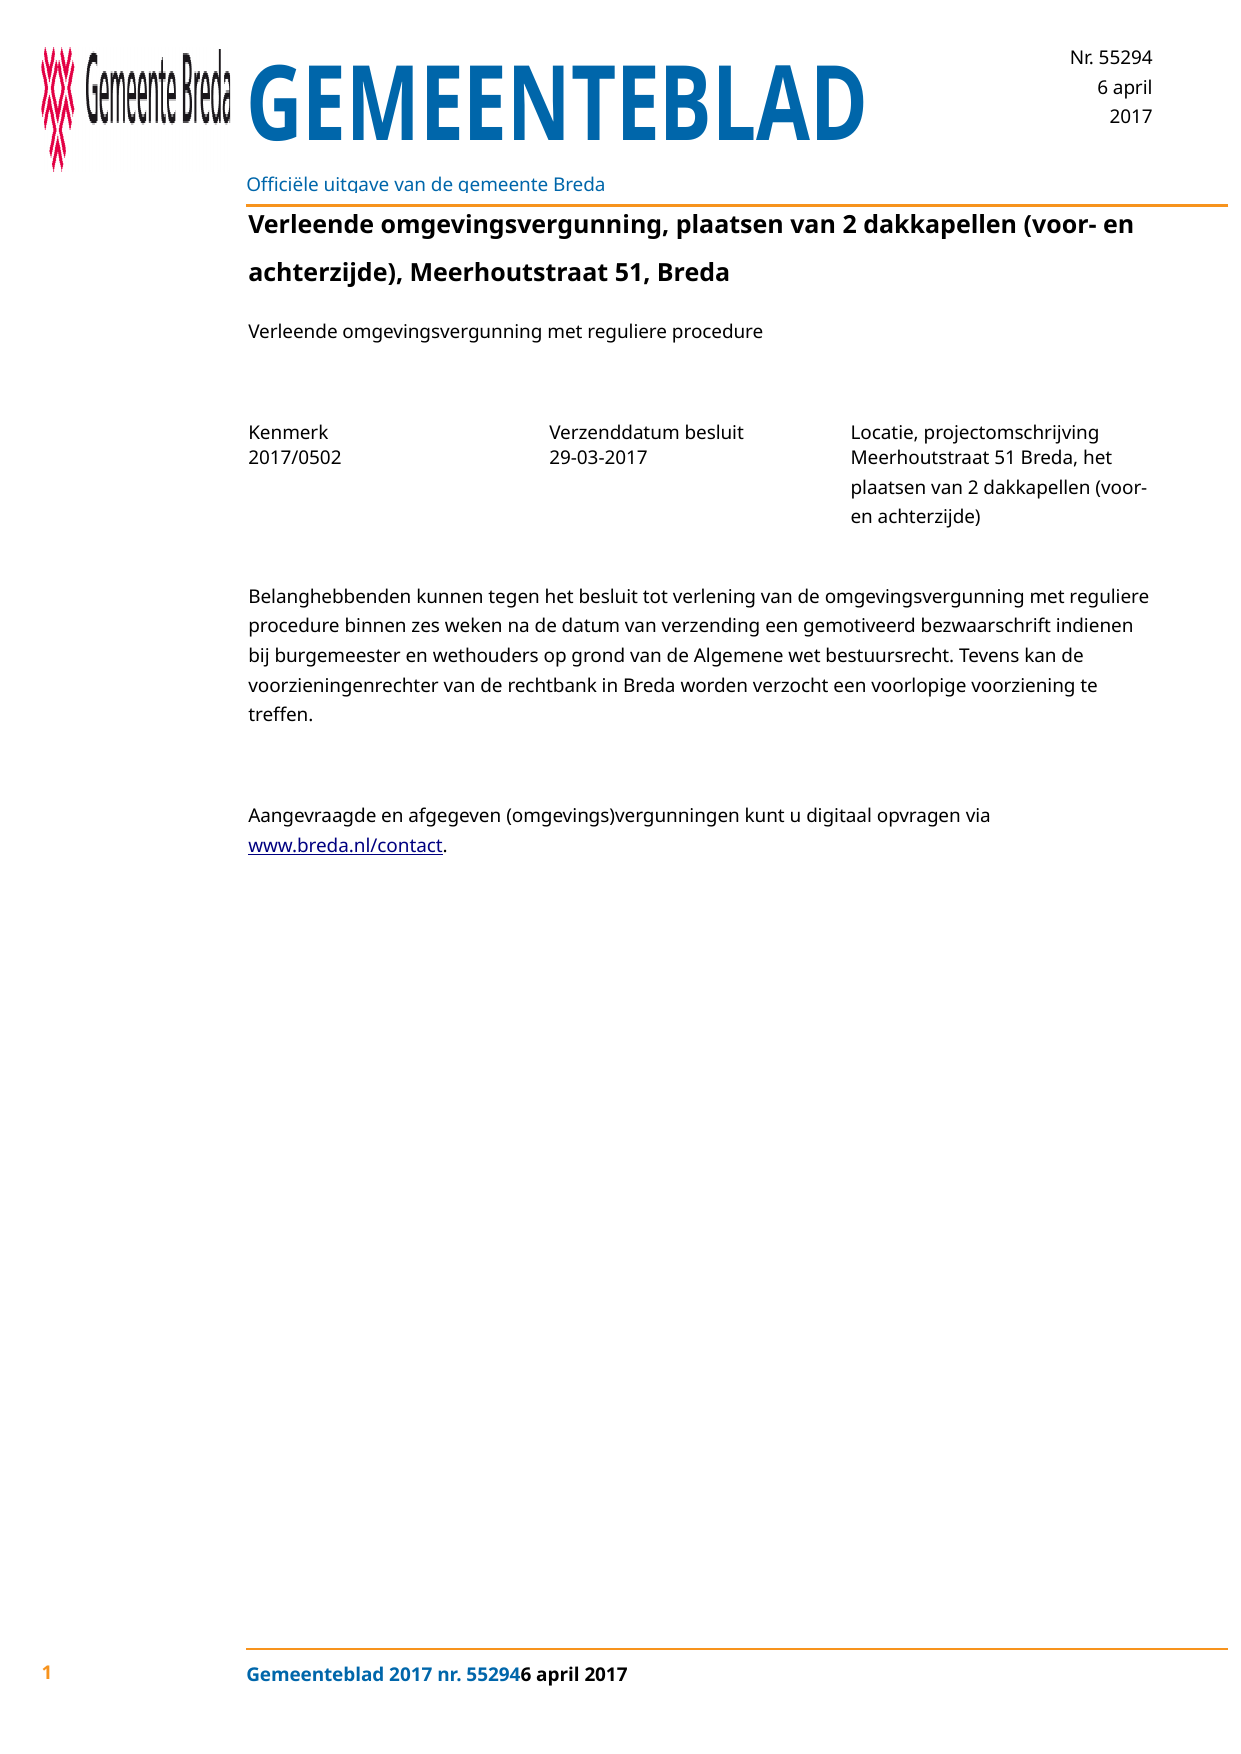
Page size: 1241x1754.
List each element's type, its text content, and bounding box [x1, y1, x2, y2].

table_cell Meerhoutstraat 51 Breda, het plaatsen van 2 dakkapellen (voor- en achterzijde) [850, 445, 1152, 529]
text Verleende omgevingsvergunning met reguliere procedure [248, 318, 1152, 344]
table_header Verzenddatum besluit [549, 419, 850, 444]
text Belanghebbenden kunnen tegen het besluit tot verlening van de omgevingsvergunning met reguliere procedure binnen zes weken na de datum van verzending een gemotiveerd bezwaarschrift indienen bij burgemeester en wethouders op grond van de Algemene wet bestuursrecht. Tevens kan de voorzieningenrechter van de rechtbank in Breda worden verzocht een voorlopige voorziening te treffen. [248, 583, 1152, 727]
table_header Locatie, projectomschrijving [850, 419, 1152, 444]
table_cell 29-03-2017 [549, 445, 850, 529]
picture [41, 47, 231, 172]
table_cell 2017/0502 [248, 445, 549, 529]
text Aangevraagde en afgegeven (omgevings)vergunningen kunt u digitaal opvragen via www.breda.nl/contact. [248, 802, 1152, 858]
table_header Kenmerk [248, 419, 549, 444]
text Verleende omgevingsvergunning, plaatsen van 2 dakkapellen (voor- en achterzijde), Meerhoutstraat 51, Breda [248, 207, 1152, 288]
